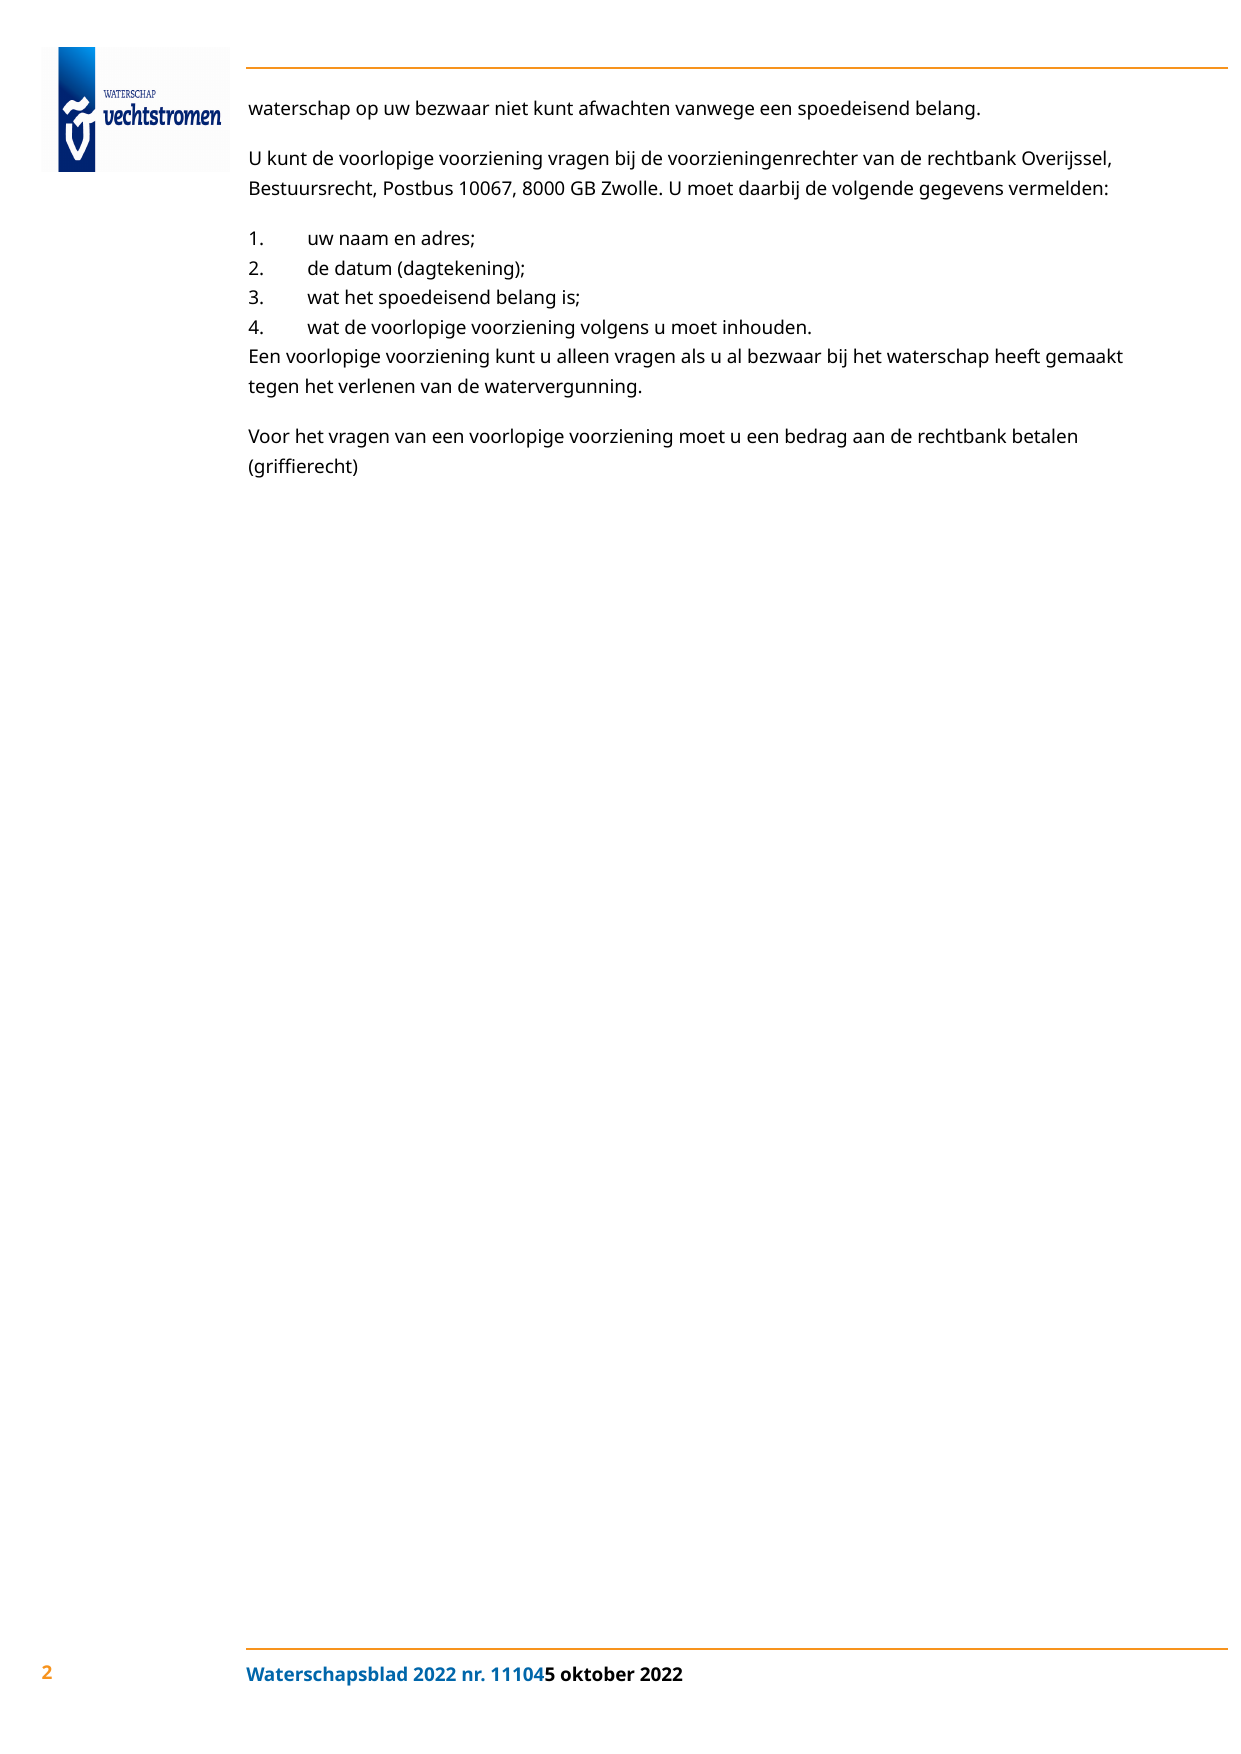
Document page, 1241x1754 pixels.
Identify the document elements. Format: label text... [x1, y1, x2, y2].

text waterschap op uw bezwaar niet kunt afwachten vanwege een spoedeisend belang. [248, 95, 1152, 121]
text U kunt de voorlopige voorziening vragen bij de voorzieningenrechter van de rechtbank Overijssel, Bestuursrecht, Postbus 10067, 8000 GB Zwolle. U moet daarbij de volgende gegevens vermelden: [248, 145, 1152, 201]
text Voor het vragen van een voorlopige voorziening moet u een bedrag aan de rechtbank betalen (griffierecht) [248, 423, 1152, 479]
picture [41, 47, 231, 172]
list uw naam en adres; [248, 225, 1152, 251]
list de datum (dagtekening); [248, 255, 1152, 281]
list wat de voorlopige voorziening volgens u moet inhouden. [248, 314, 1152, 340]
text Een voorlopige voorziening kunt u alleen vragen als u al bezwaar bij het waterschap heeft gemaakt tegen het verlenen van de watervergunning. [248, 343, 1152, 399]
list wat het spoedeisend belang is; [248, 284, 1152, 310]
